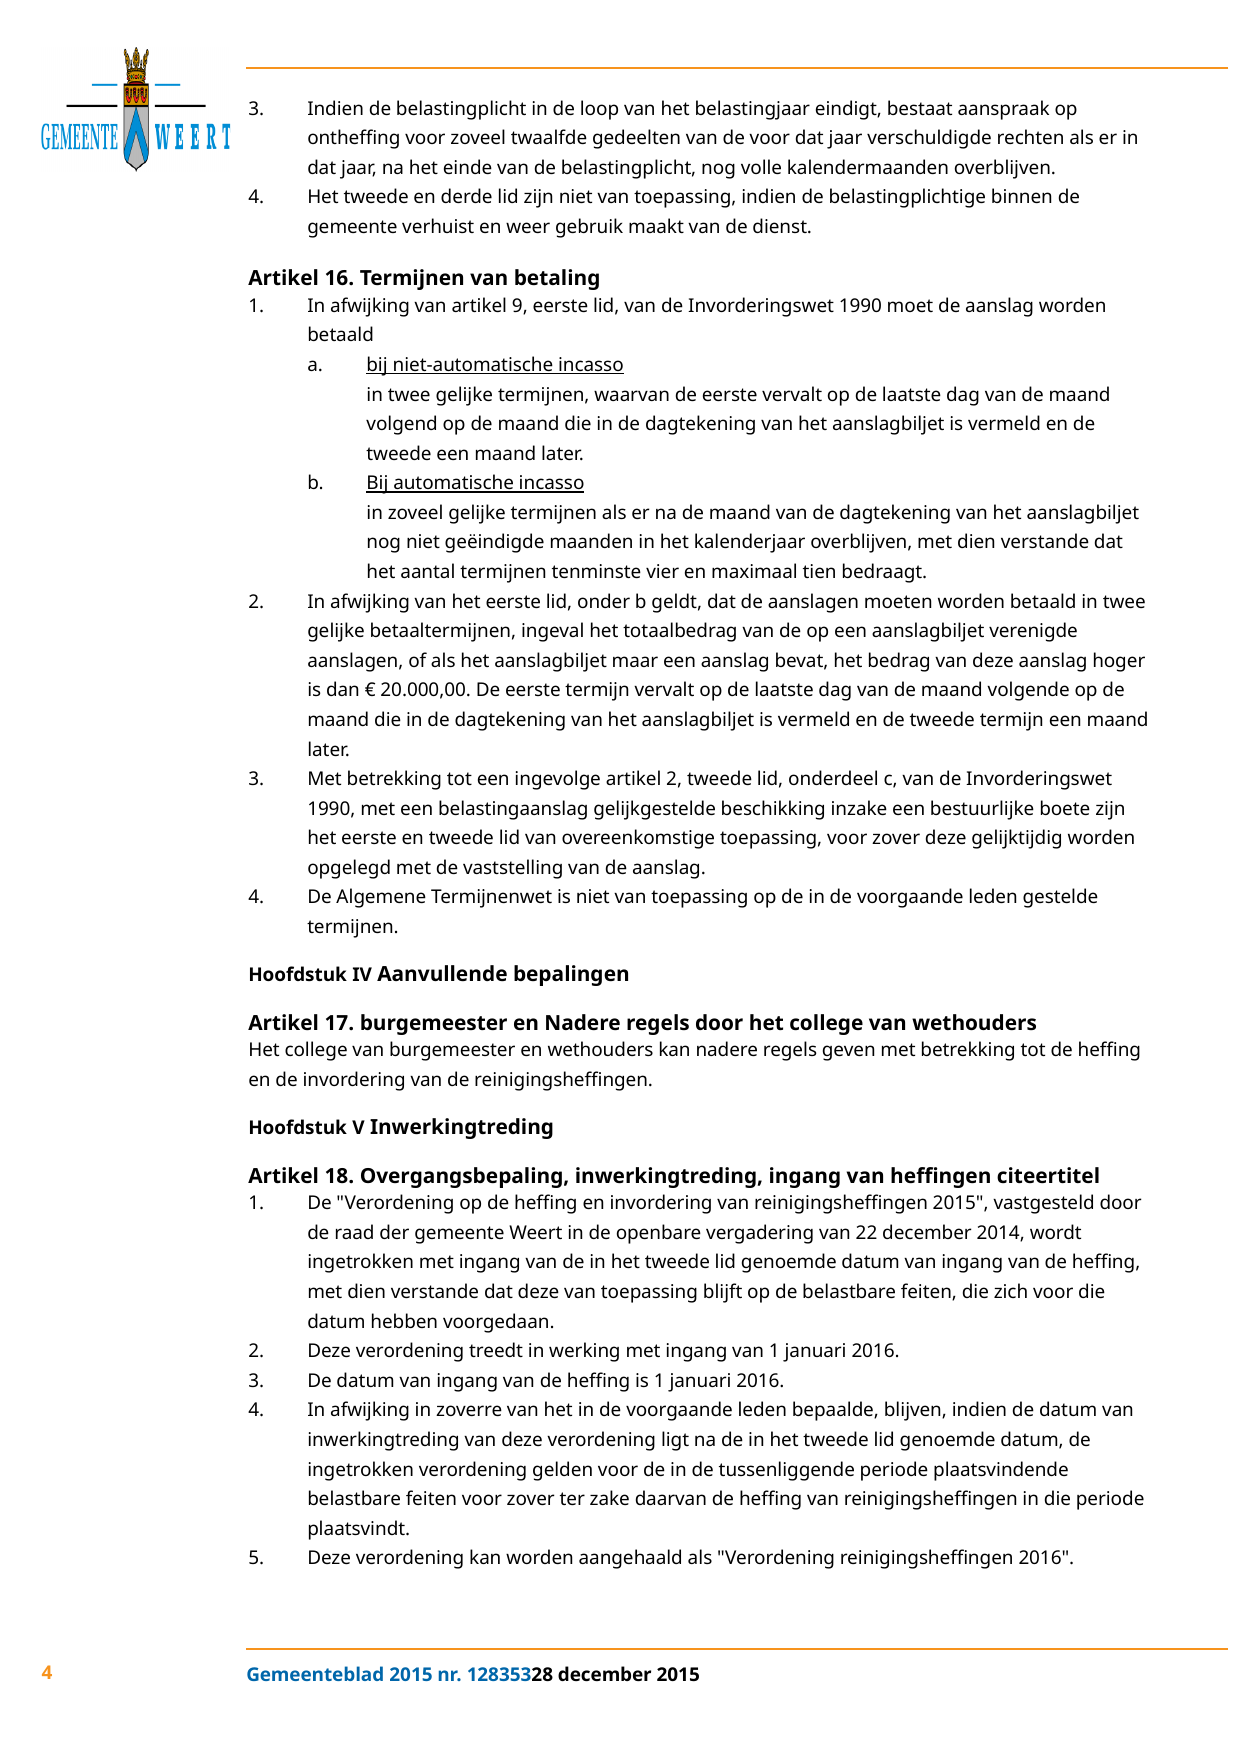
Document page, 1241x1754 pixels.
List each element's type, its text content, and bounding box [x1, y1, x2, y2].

text Artikel 18. Overgangsbepaling, inwerkingtreding, ingang van heffingen citeertitel [248, 1161, 1152, 1189]
list Deze verordening kan worden aangehaald als "Verordening reinigingsheffingen 2016". [248, 1544, 1152, 1570]
list In afwijking van artikel 9, eerste lid, van de Invorderingswet 1990 moet de aanslag worden betaald [248, 292, 1152, 347]
picture [41, 47, 231, 172]
list Bij automatische incasso [307, 469, 1152, 495]
list De Algemene Termijnenwet is niet van toepassing op de in de voorgaande leden gestelde termijnen. [248, 884, 1152, 939]
list In afwijking van het eerste lid, onder b geldt, dat de aanslagen moeten worden betaald in twee gelijke betaaltermijnen, ingeval het totaalbedrag van de op een aanslagbiljet verenigde aanslagen, of als het aanslagbiljet maar een aanslag bevat, het bedrag van deze aanslag hoger is dan € 20.000,00. De eerste termijn vervalt op de laatste dag van de maand volgende op de maand die in de dagtekening van het aanslagbiljet is vermeld en de tweede termijn een maand later. [248, 588, 1152, 761]
list Deze verordening treedt in werking met ingang van 1 januari 2016. [248, 1337, 1152, 1363]
list De datum van ingang van de heffing is 1 januari 2016. [248, 1367, 1152, 1393]
text Artikel 16. Termijnen van betaling [248, 263, 1152, 292]
list bij niet-automatische incasso [307, 351, 1152, 377]
list in twee gelijke termijnen, waarvan de eerste vervalt op de laatste dag van de maand volgend op de maand die in de dagtekening van het aanslagbiljet is vermeld en de tweede een maand later. [307, 381, 1152, 466]
list In afwijking in zoverre van het in de voorgaande leden bepaalde, blijven, indien de datum van inwerkingtreding van deze verordening ligt na de in het tweede lid genoemde datum, de ingetrokken verordening gelden voor de in de tussenliggende periode plaatsvindende belastbare feiten voor zover ter zake daarvan de heffing van reinigingsheffingen in die periode plaatsvindt. [248, 1397, 1152, 1541]
text Het college van burgemeester en wethouders kan nadere regels geven met betrekking tot de heffing en de invordering van de reinigingsheffingen. [248, 1037, 1152, 1092]
list Het tweede en derde lid zijn niet van toepassing, indien de belastingplichtige binnen de gemeente verhuist en weer gebruik maakt van de dienst. [248, 183, 1152, 239]
list Met betrekking tot een ingevolge artikel 2, tweede lid, onderdeel c, van de Invorderingswet 1990, met een belastingaanslag gelijkgestelde beschikking inzake een bestuurlijke boete zijn het eerste en tweede lid van overeenkomstige toepassing, voor zover deze gelijktijdig worden opgelegd met de vaststelling van de aanslag. [248, 765, 1152, 880]
list De "Verordening op de heffing en invordering van reinigingsheffingen 2015", vastgesteld door de raad der gemeente Weert in de openbare vergadering van 22 december 2014, wordt ingetrokken met ingang van de in het tweede lid genoemde datum van ingang van de heffing, met dien verstande dat deze van toepassing blijft op de belastbare feiten, die zich voor die datum hebben voorgedaan. [248, 1189, 1152, 1333]
list in zoveel gelijke termijnen als er na de maand van de dagtekening van het aanslagbiljet nog niet geëindigde maanden in het kalenderjaar overblijven, met dien verstande dat het aantal termijnen tenminste vier en maximaal tien bedraagt. [307, 499, 1152, 584]
text Hoofdstuk V Inwerkingtreding [248, 1112, 1152, 1140]
text Hoofdstuk IV Aanvullende bepalingen [248, 959, 1152, 987]
text Artikel 17. burgemeester en Nadere regels door het college van wethouders [248, 1008, 1152, 1037]
list Indien de belastingplicht in de loop van het belastingjaar eindigt, bestaat aanspraak op ontheffing voor zoveel twaalfde gedeelten van de voor dat jaar verschuldigde rechten als er in dat jaar, na het einde van de belastingplicht, nog volle kalendermaanden overblijven. [248, 95, 1152, 180]
